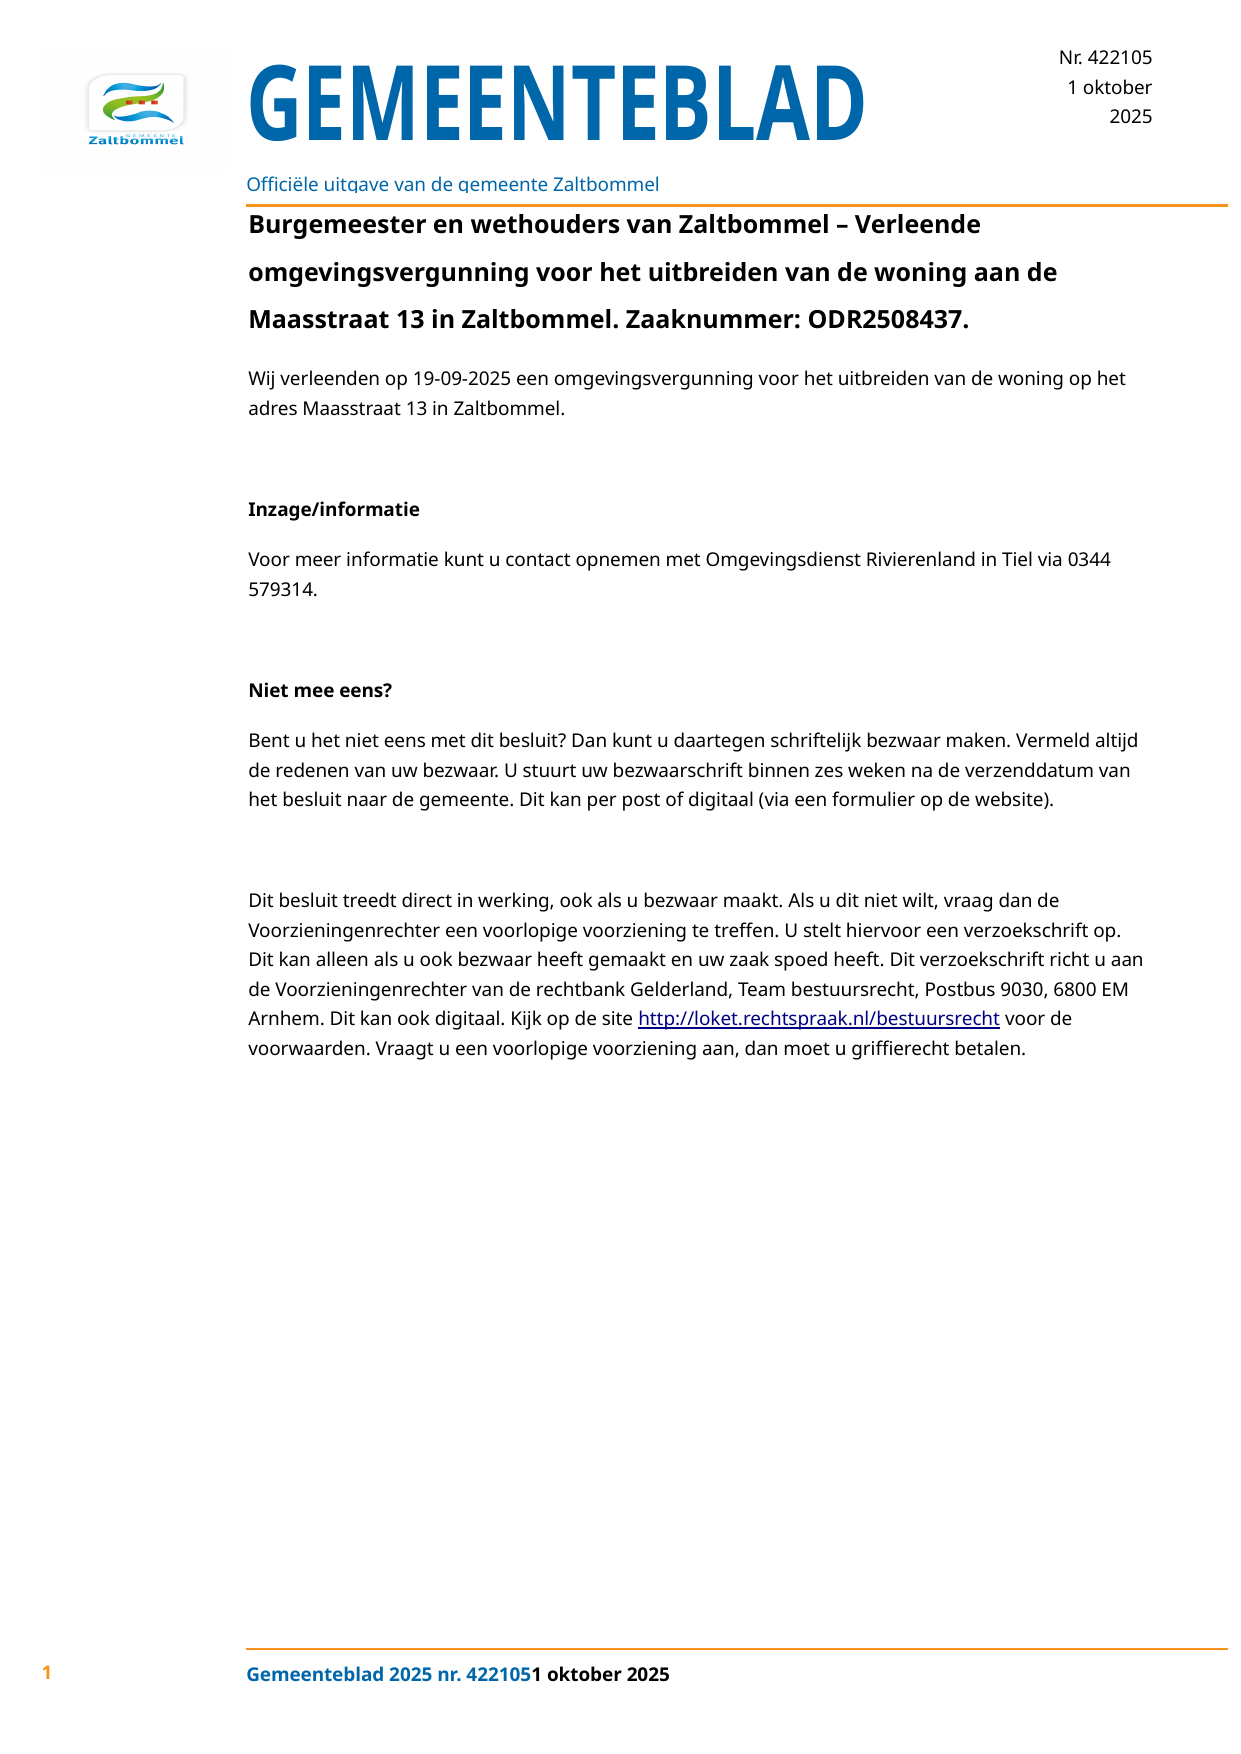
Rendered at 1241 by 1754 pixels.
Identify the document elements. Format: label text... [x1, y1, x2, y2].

text Dit besluit treedt direct in werking, ook als u bezwaar maakt. Als u dit niet wilt, vraag dan de Voorzieningenrechter een voorlopige voorziening te treffen. U stelt hiervoor een verzoekschrift op. Dit kan alleen als u ook bezwaar heeft gemaakt en uw zaak spoed heeft. Dit verzoekschrift richt u aan de Voorzieningenrechter van de rechtbank Gelderland, Team bestuursrecht, Postbus 9030, 6800 EM Arnhem. Dit kan ook digitaal. Kijk op de site http://loket.rechtspraak.nl/bestuursrecht voor de voorwaarden. Vraagt u een voorlopige voorziening aan, dan moet u griffierecht betalen. [248, 887, 1152, 1061]
text Burgemeester en wethouders van Zaltbommel – Verleende omgevingsvergunning voor het uitbreiden van de woning aan de Maasstraat 13 in Zaltbommel. Zaaknummer: ODR2508437. [248, 207, 1152, 336]
text Bent u het niet eens met dit besluit? Dan kunt u daartegen schriftelijk bezwaar maken. Vermeld altijd de redenen van uw bezwaar. U stuurt uw bezwaarschrift binnen zes weken na de verzenddatum van het besluit naar de gemeente. Dit kan per post of digitaal (via een formulier op de website). [248, 727, 1152, 812]
picture [41, 47, 231, 172]
text Wij verleenden op 19-09-2025 een omgevingsvergunning voor het uitbreiden van de woning op het adres Maasstraat 13 in Zaltbommel. [248, 366, 1152, 421]
text Inzage/informatie [248, 496, 1152, 522]
text Niet mee eens? [248, 677, 1152, 702]
text Voor meer informatie kunt u contact opnemen met Omgevingsdienst Rivierenland in Tiel via 0344 579314. [248, 546, 1152, 602]
